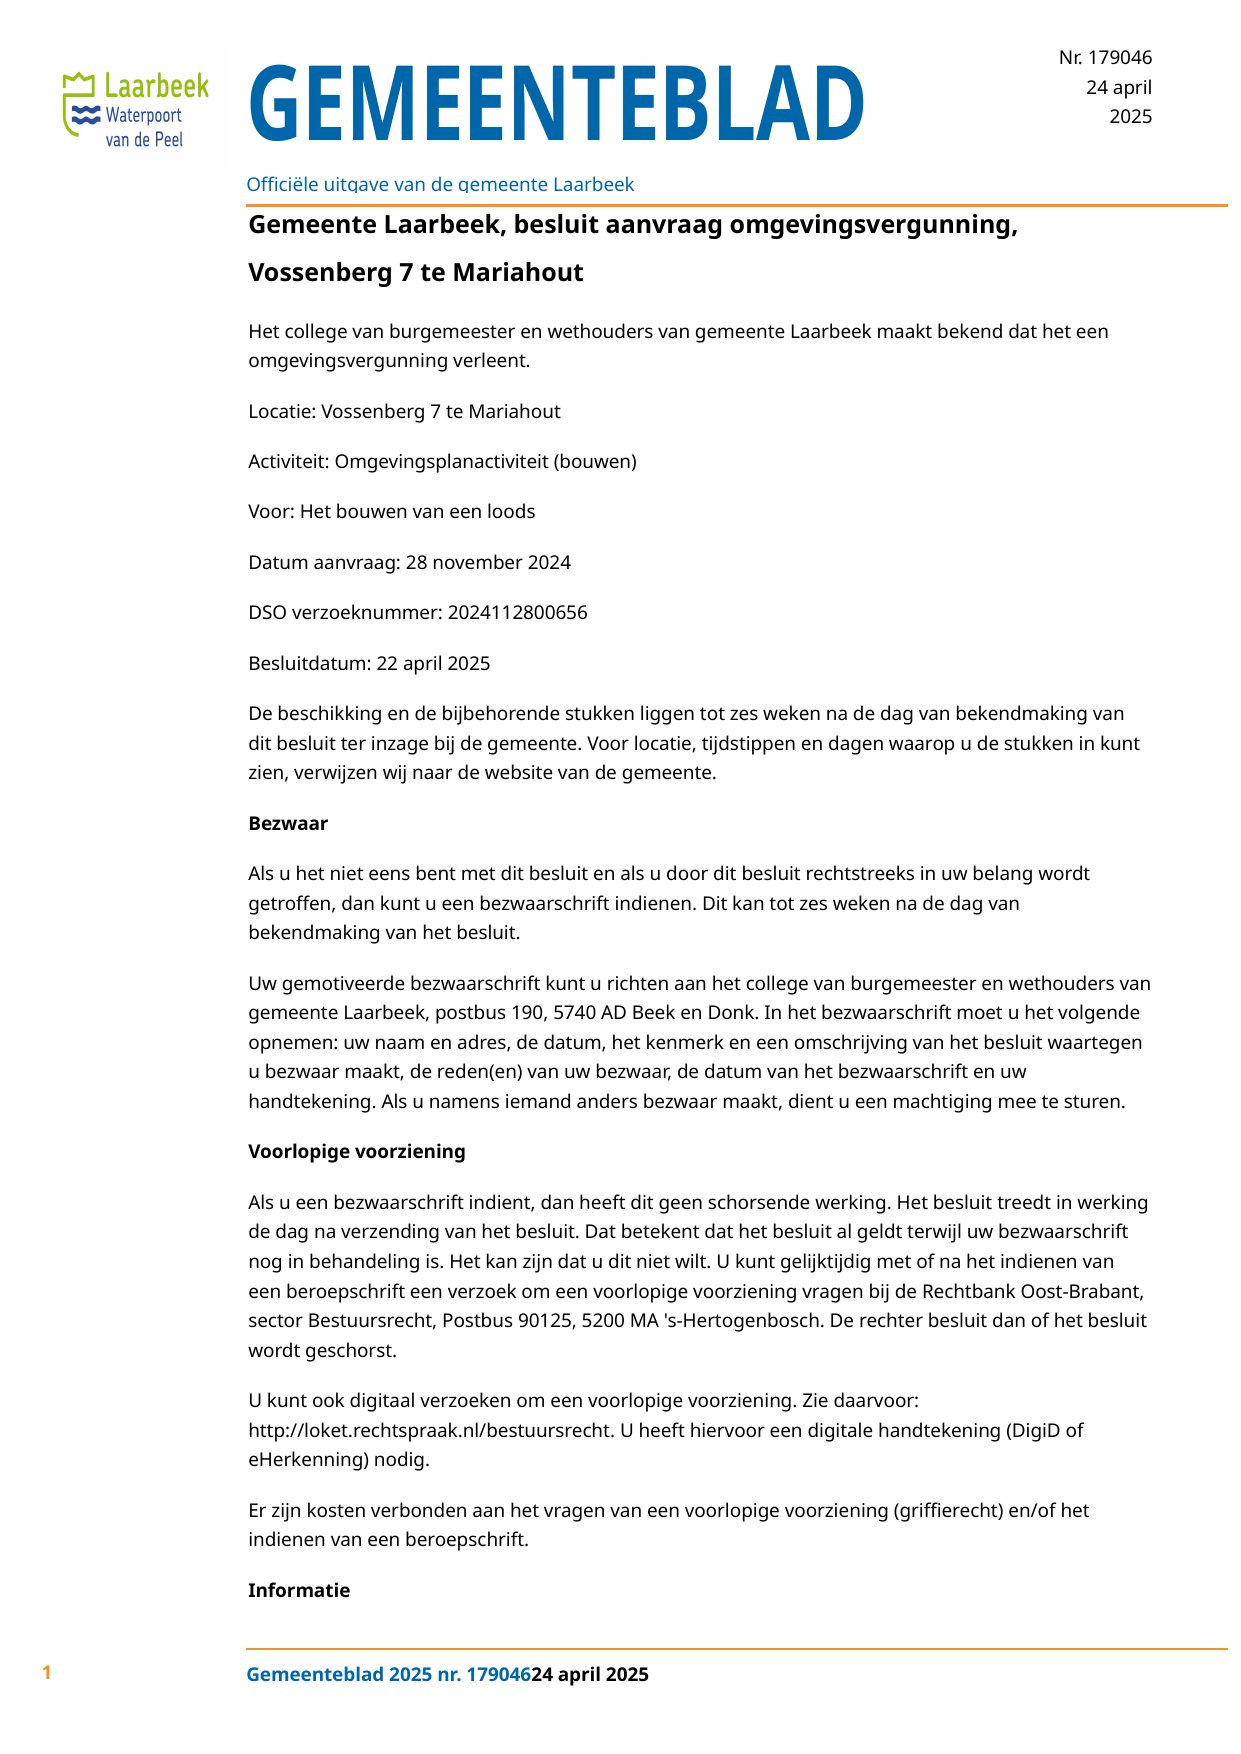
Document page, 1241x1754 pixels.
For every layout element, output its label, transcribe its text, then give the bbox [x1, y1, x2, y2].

text Datum aanvraag: 28 november 2024 [248, 549, 1152, 575]
text Locatie: Vossenberg 7 te Mariahout [248, 398, 1152, 424]
text Besluitdatum: 22 april 2025 [248, 650, 1152, 676]
text Gemeente Laarbeek, besluit aanvraag omgevingsvergunning, Vossenberg 7 te Mariahout [248, 207, 1152, 288]
text U kunt ook digitaal verzoeken om een voorlopige voorziening. Zie daarvoor: http://loket.rechtspraak.nl/bestuursrecht. U heeft hiervoor een digitale handtekening (DigiD of eHerkenning) nodig. [248, 1387, 1152, 1472]
text Activiteit: Omgevingsplanactiviteit (bouwen) [248, 448, 1152, 474]
text De beschikking en de bijbehorende stukken liggen tot zes weken na de dag van bekendmaking van dit besluit ter inzage bij de gemeente. Voor locatie, tijdstippen en dagen waarop u de stukken in kunt zien, verwijzen wij naar de website van de gemeente. [248, 700, 1152, 785]
picture [41, 47, 231, 172]
text DSO verzoeknummer: 2024112800656 [248, 599, 1152, 625]
text Als u het niet eens bent met dit besluit en als u door dit besluit rechtstreeks in uw belang wordt getroffen, dan kunt u een bezwaarschrift indienen. Dit kan tot zes weken na de dag van bekendmaking van het besluit. [248, 860, 1152, 945]
text Voor: Het bouwen van een loods [248, 499, 1152, 524]
text Het college van burgemeester en wethouders van gemeente Laarbeek maakt bekend dat het een omgevingsvergunning verleent. [248, 318, 1152, 373]
text Als u een bezwaarschrift indient, dan heeft dit geen schorsende werking. Het besluit treedt in werking de dag na verzending van het besluit. Dat betekent dat het besluit al geldt terwijl uw bezwaarschrift nog in behandeling is. Het kan zijn dat u dit niet wilt. U kunt gelijktijdig met of na het indienen van een beroepschrift een verzoek om een voorlopige voorziening vragen bij de Rechtbank Oost-Brabant, sector Bestuursrecht, Postbus 90125, 5200 MA 's‑Hertogenbosch. De rechter besluit dan of het besluit wordt geschorst. [248, 1189, 1152, 1363]
text Er zijn kosten verbonden aan het vragen van een voorlopige voorziening (griffierecht) en/of het indienen van een beroepschrift. [248, 1497, 1152, 1552]
text Informatie [248, 1577, 1152, 1603]
text Bezwaar [248, 810, 1152, 836]
text Voorlopige voorziening [248, 1139, 1152, 1164]
text Uw gemotiveerde bezwaarschrift kunt u richten aan het college van burgemeester en wethouders van gemeente Laarbeek, postbus 190, 5740 AD Beek en Donk. In het bezwaarschrift moet u het volgende opnemen: uw naam en adres, de datum, het kenmerk en een omschrijving van het besluit waartegen u bezwaar maakt, de reden(en) van uw bezwaar, de datum van het bezwaarschrift en uw handtekening. Als u namens iemand anders bezwaar maakt, dient u een machtiging mee te sturen. [248, 970, 1152, 1114]
